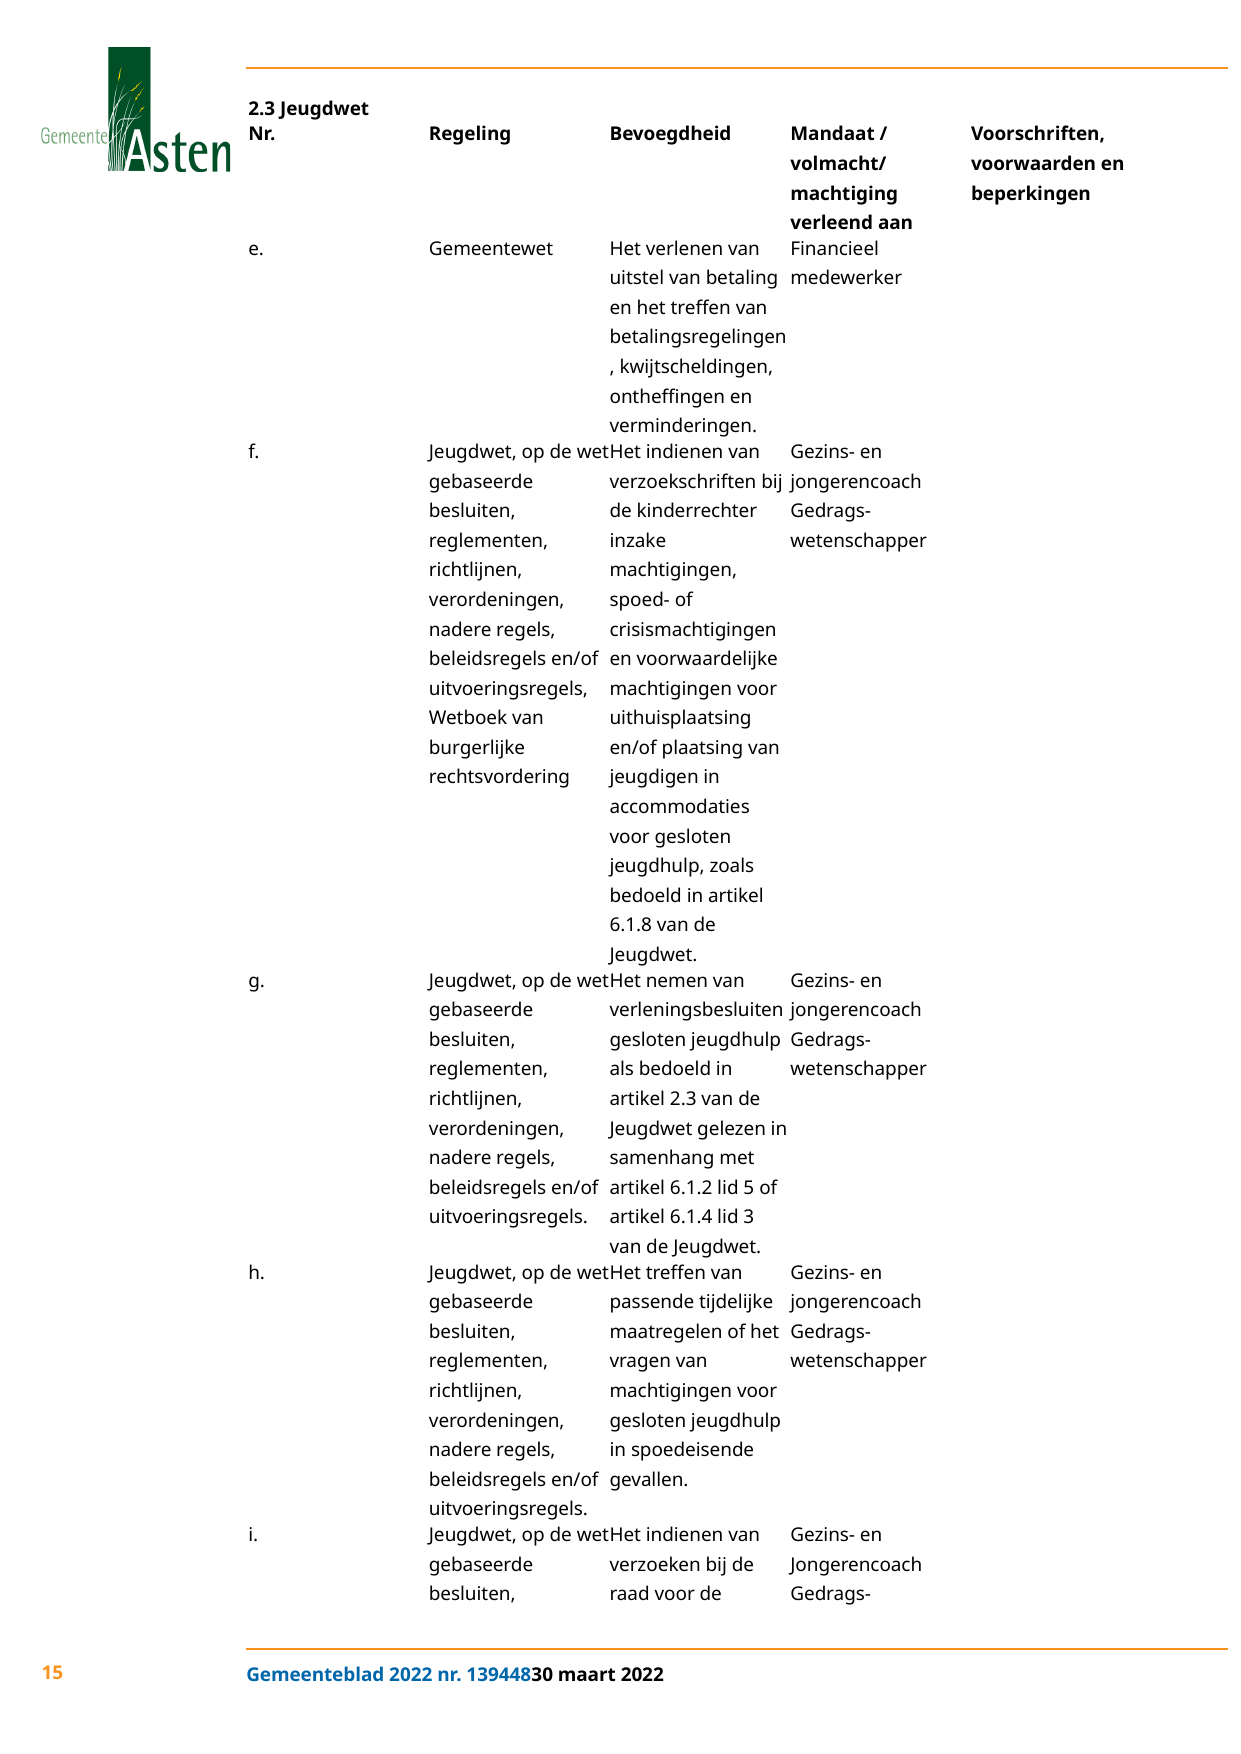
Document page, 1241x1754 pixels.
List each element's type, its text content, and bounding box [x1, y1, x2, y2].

table_cell Bevoegdheid [609, 121, 790, 235]
table_cell Het indienen van verzoeken bij de raad voor de [609, 1521, 790, 1606]
table_cell Jeugdwet, op de wet gebaseerde besluiten, [429, 1521, 609, 1606]
table_cell Voorschriften, voorwaarden en beperkingen [971, 121, 1152, 235]
table_cell Gezins- en jongerencoach Gedrags- wetenschapper [790, 967, 971, 1259]
table_header 2.3 Jeugdwet [248, 95, 1152, 121]
table_cell [971, 1521, 1152, 1606]
table_cell [971, 967, 1152, 1259]
table_cell Nr. [248, 121, 429, 235]
table_cell i. [248, 1521, 429, 1606]
table_cell f. [248, 438, 429, 967]
table_cell Gezins- en jongerencoach Gedrags- wetenschapper [790, 1259, 971, 1521]
table_cell Jeugdwet, op de wet gebaseerde besluiten, reglementen, richtlijnen, verordeningen, nadere regels, beleidsregels en/of uitvoeringsregels. [429, 1259, 609, 1521]
table_cell g. [248, 967, 429, 1259]
table_cell e. [248, 235, 429, 438]
table_cell [971, 235, 1152, 438]
table_cell [971, 438, 1152, 967]
table_cell Mandaat / volmacht/ machtiging verleend aan [790, 121, 971, 235]
table_cell Het nemen van verleningsbesluiten gesloten jeugdhulp als bedoeld in artikel 2.3 van de Jeugdwet gelezen in samenhang met artikel 6.1.2 lid 5 of artikel 6.1.4 lid 3 van de Jeugdwet. [609, 967, 790, 1259]
table_cell Gezins- en Jongerencoach Gedrags- [790, 1521, 971, 1606]
table_cell [971, 1259, 1152, 1521]
table_cell Financieel medewerker [790, 235, 971, 438]
picture [41, 47, 231, 172]
table_cell Regeling [429, 121, 609, 235]
table_cell Het treffen van passende tijdelijke maatregelen of het vragen van machtigingen voor gesloten jeugdhulp in spoedeisende gevallen. [609, 1259, 790, 1521]
table_cell Jeugdwet, op de wet gebaseerde besluiten, reglementen, richtlijnen, verordeningen, nadere regels, beleidsregels en/of uitvoeringsregels, Wetboek van burgerlijke rechtsvordering [429, 438, 609, 967]
table_cell h. [248, 1259, 429, 1521]
table_cell Het verlenen van uitstel van betaling en het treffen van betalingsregelingen, kwijtscheldingen, ontheffingen en verminderingen. [609, 235, 790, 438]
table_cell Jeugdwet, op de wet gebaseerde besluiten, reglementen, richtlijnen, verordeningen, nadere regels, beleidsregels en/of uitvoeringsregels. [429, 967, 609, 1259]
table_cell Gezins- en jongerencoach Gedrags-wetenschapper [790, 438, 971, 967]
table_cell Het indienen van verzoekschriften bij de kinderrechter inzake machtigingen, spoed- of crisismachtigingen en voorwaardelijke machtigingen voor uithuisplaatsing en/of plaatsing van jeugdigen in accommodaties voor gesloten jeugdhulp, zoals bedoeld in artikel 6.1.8 van de Jeugdwet. [609, 438, 790, 967]
table_cell Gemeentewet [429, 235, 609, 438]
